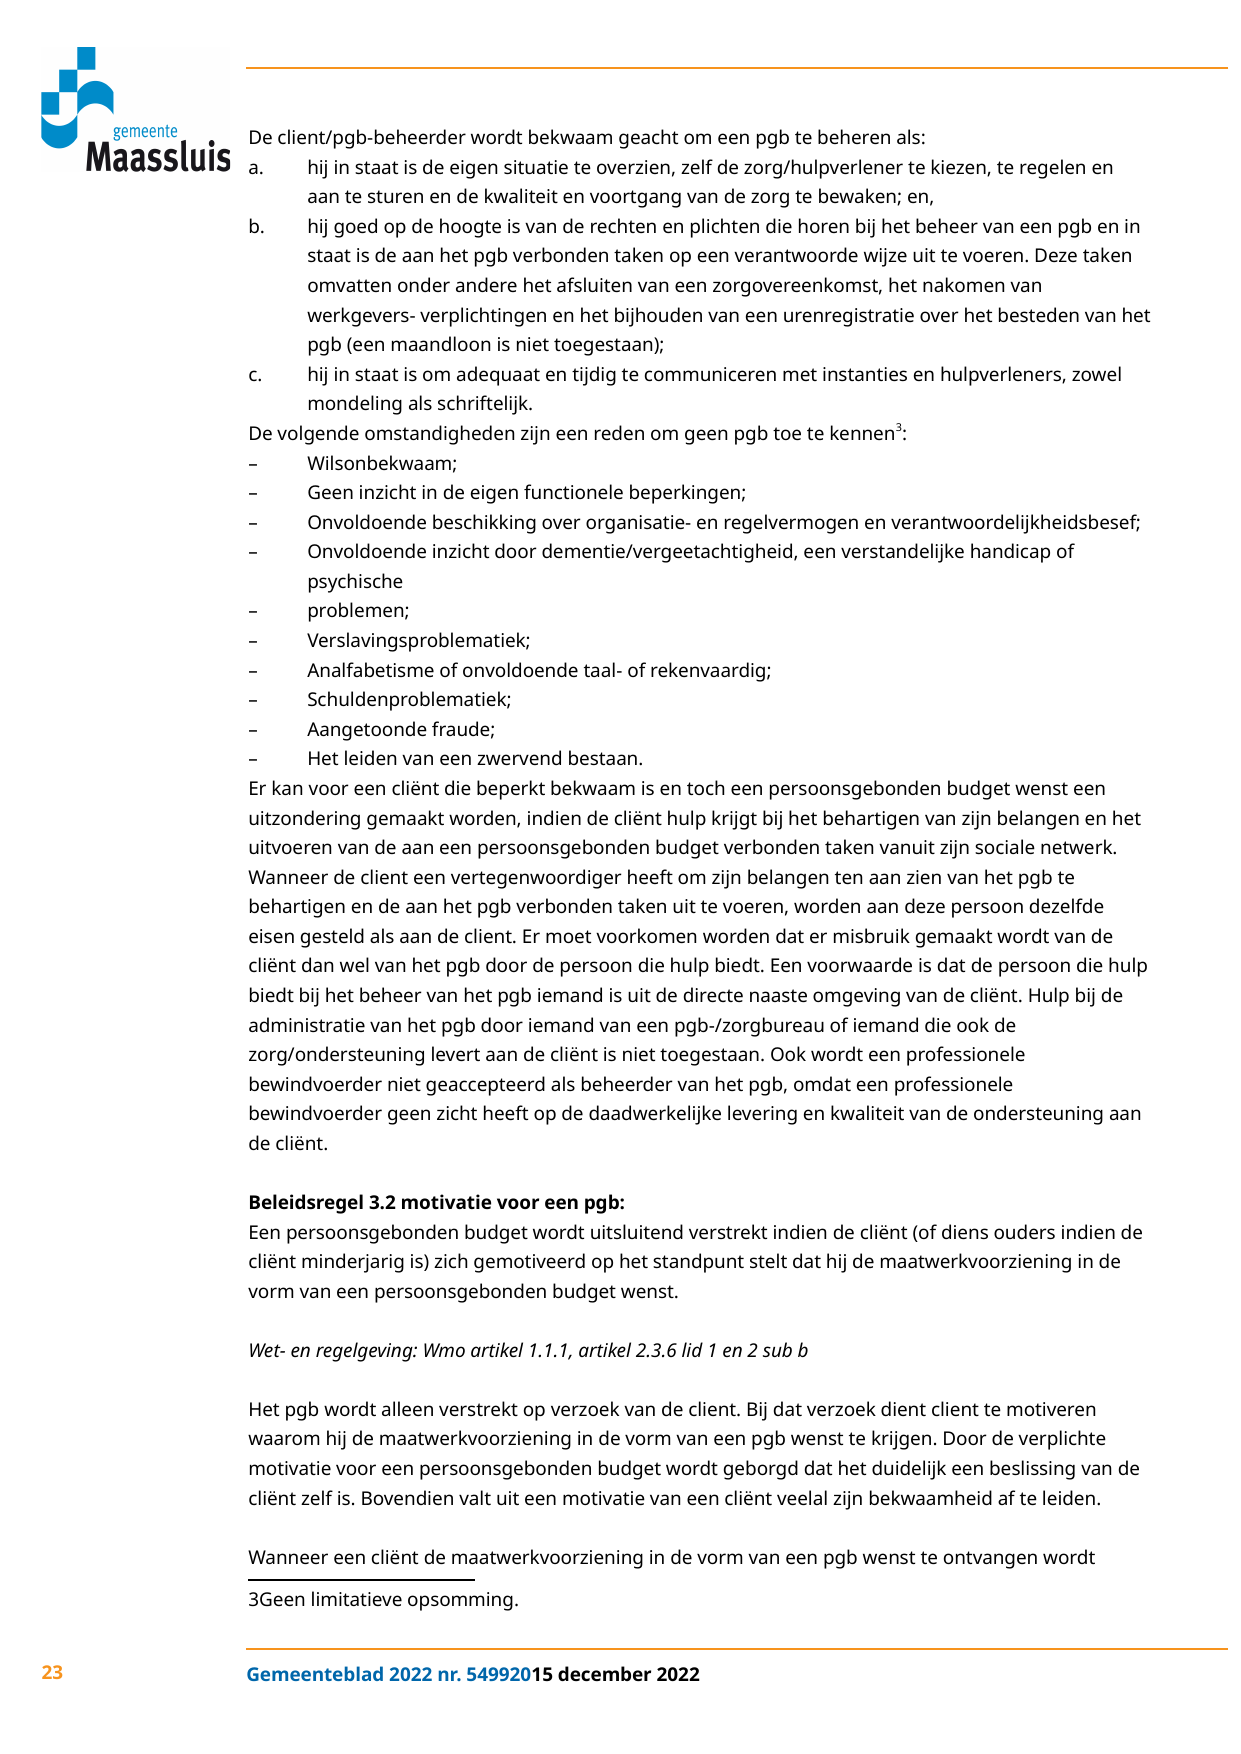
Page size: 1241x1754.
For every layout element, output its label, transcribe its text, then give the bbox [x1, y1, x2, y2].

picture [41, 47, 77, 92]
picture [41, 47, 231, 172]
list Schuldenproblematiek; [248, 686, 1152, 712]
list Onvoldoende beschikking over organisatie- en regelvermogen en verantwoordelijkheidsbesef; [248, 509, 1152, 535]
list hij in staat is om adequaat en tijdig te communiceren met instanties en hulpverleners, zowel mondeling als schriftelijk. [248, 361, 1152, 416]
list hij goed op de hoogte is van de rechten en plichten die horen bij het beheer van een pgb en in staat is de aan het pgb verbonden taken op een verantwoorde wijze uit te voeren. Deze taken omvatten onder andere het afsluiten van een zorgovereenkomst, het nakomen van werkgevers- verplichtingen en het bijhouden van een urenregistratie over het besteden van het pgb (een maandloon is niet toegestaan); [248, 213, 1152, 357]
list problemen; [248, 598, 1152, 623]
text Geen limitatieve opsomming. [248, 1586, 1152, 1612]
list Geen inzicht in de eigen functionele beperkingen; [248, 479, 1152, 505]
list Het leiden van een zwervend bestaan. [248, 746, 1152, 771]
list Verslavingsproblematiek; [248, 627, 1152, 653]
text De volgende omstandigheden zijn een reden om geen pgb toe te kennen: [248, 420, 1152, 446]
list hij in staat is de eigen situatie te overzien, zelf de zorg/hulpverlener te kiezen, te regelen en aan te sturen en de kwaliteit en voortgang van de zorg te bewaken; en, [248, 154, 1152, 209]
table_header Beleidsregel 3.2 motivatie voor een pgb: Een persoonsgebonden budget wordt uitsluitend verstrekt indien de cliënt (of diens ouders indien de cliënt minderjarig is) zich gemotiveerd op het standpunt stelt dat hij de maatwerkvoorziening in de vorm van een persoonsgebonden budget wenst. Wet- en regelgeving: Wmo artikel 1.1.1, artikel 2.3.6 lid 1 en 2 sub b [248, 1190, 1152, 1363]
list Analfabetisme of onvoldoende taal- of rekenvaardig; [248, 657, 1152, 683]
list Onvoldoende inzicht door dementie/vergeetachtigheid, een verstandelijke handicap of psychische [248, 538, 1152, 594]
text De client/pgb-beheerder wordt bekwaam geacht om een pgb te beheren als: [248, 124, 1152, 150]
list Aangetoonde fraude; [248, 716, 1152, 742]
text Het pgb wordt alleen verstrekt op verzoek van de client. Bij dat verzoek dient client te motiveren waarom hij de maatwerkvoorziening in de vorm van een pgb wenst te krijgen. Door de verplichte motivatie voor een persoonsgebonden budget wordt geborgd dat het duidelijk een beslissing van de cliënt zelf is. Bovendien valt uit een motivatie van een cliënt veelal zijn bekwaamheid af te leiden. [248, 1396, 1152, 1510]
text Wanneer een cliënt de maatwerkvoorziening in de vorm van een pgb wenst te ontvangen wordt [248, 1544, 1152, 1569]
list Wilsonbekwaam; [248, 450, 1152, 476]
text Er kan voor een cliënt die beperkt bekwaam is en toch een persoonsgebonden budget wenst een uitzondering gemaakt worden, indien de cliënt hulp krijgt bij het behartigen van zijn belangen en het uitvoeren van de aan een persoonsgebonden budget verbonden taken vanuit zijn sociale netwerk. Wanneer de client een vertegenwoordiger heeft om zijn belangen ten aan zien van het pgb te behartigen en de aan het pgb verbonden taken uit te voeren, worden aan deze persoon dezelfde eisen gesteld als aan de client. Er moet voorkomen worden dat er misbruik gemaakt wordt van de cliënt dan wel van het pgb door de persoon die hulp biedt. Een voorwaarde is dat de persoon die hulp biedt bij het beheer van het pgb iemand is uit de directe naaste omgeving van de cliënt. Hulp bij de administratie van het pgb door iemand van een pgb-/zorgbureau of iemand die ook de zorg/ondersteuning levert aan de cliënt is niet toegestaan. Ook wordt een professionele bewindvoerder niet geaccepteerd als beheerder van het pgb, omdat een professionele bewindvoerder geen zicht heeft op de daadwerkelijke levering en kwaliteit van de ondersteuning aan de cliënt. [248, 775, 1152, 1156]
